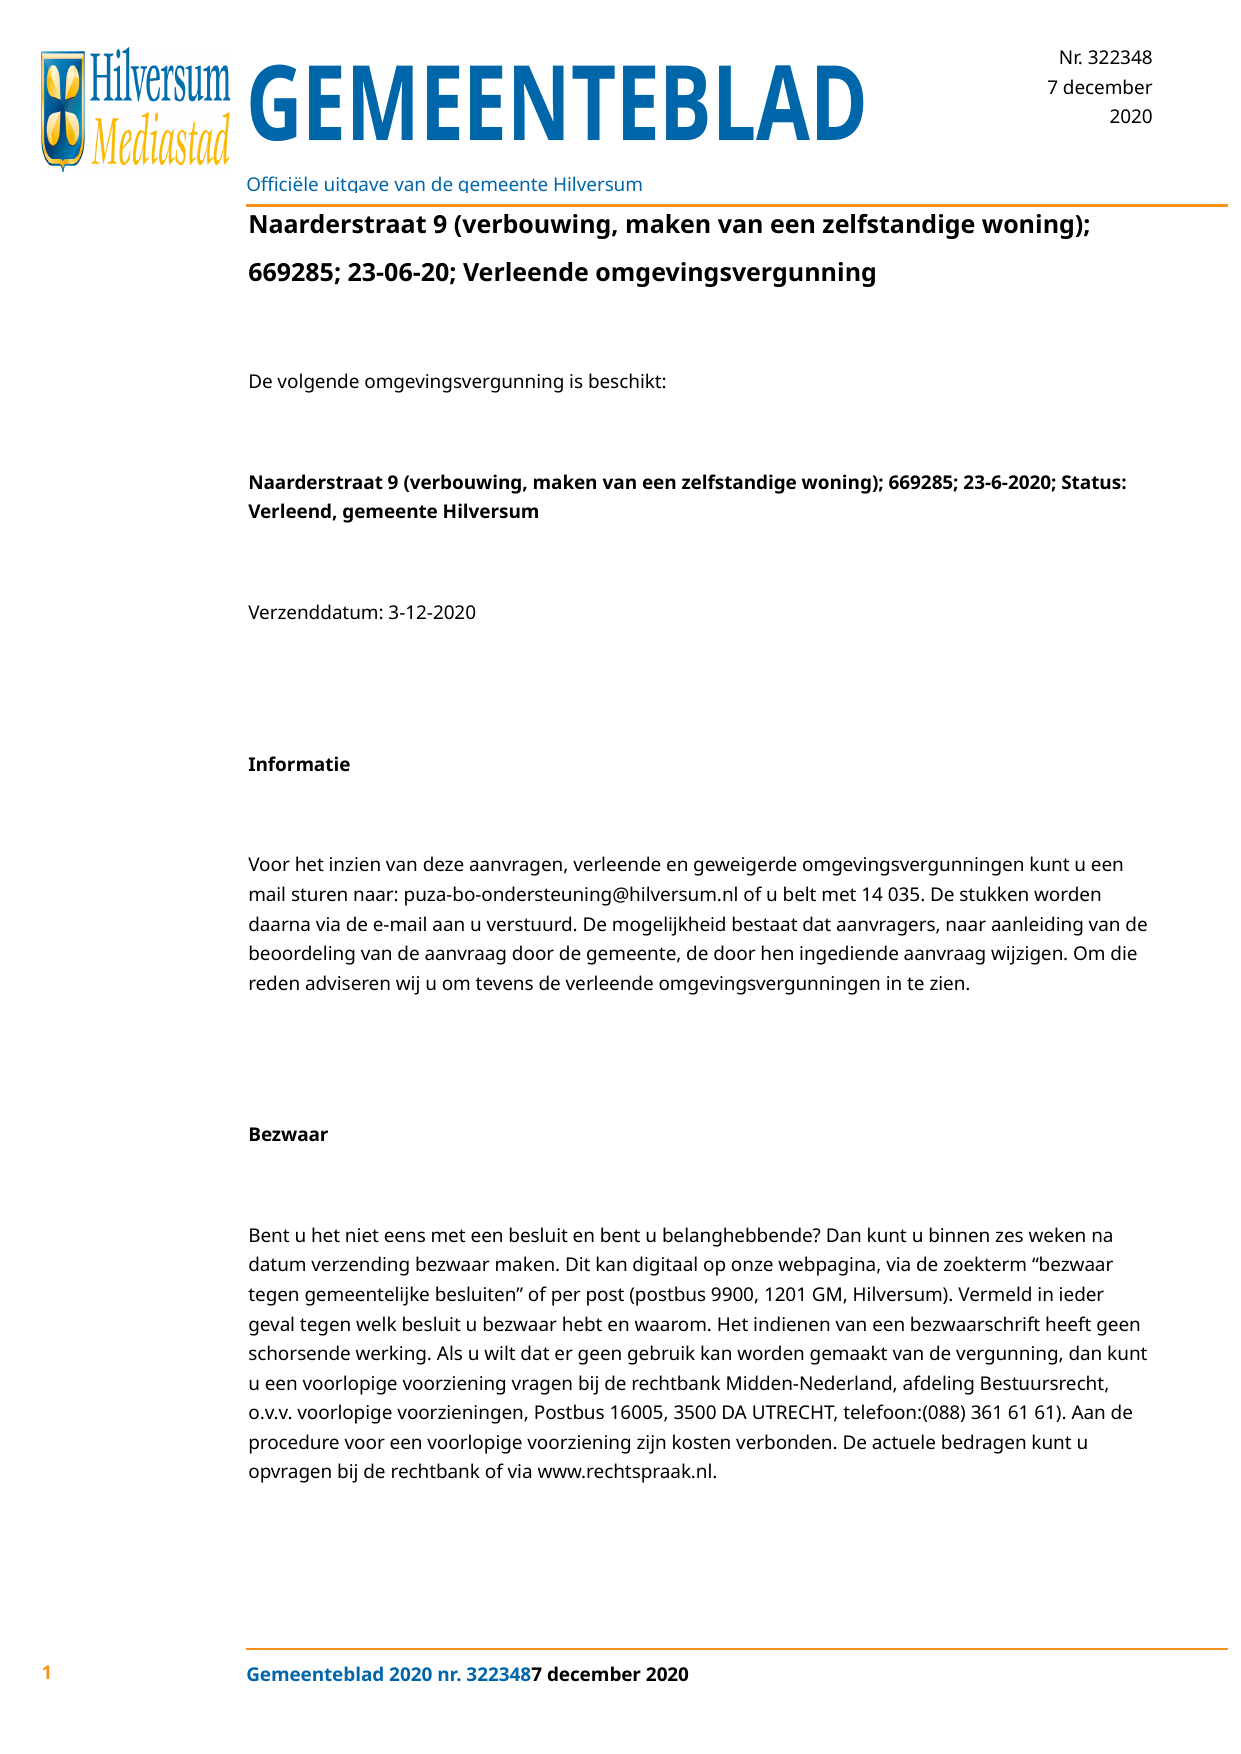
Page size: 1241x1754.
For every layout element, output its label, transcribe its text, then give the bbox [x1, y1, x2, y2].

text De volgende omgevingsvergunning is beschikt: [248, 368, 1152, 394]
text Naarderstraat 9 (verbouwing, maken van een zelfstandige woning); 669285; 23-6-2020; Status: Verleend, gemeente Hilversum [248, 469, 1152, 524]
text Voor het inzien van deze aanvragen, verleende en geweigerde omgevingsvergunningen kunt u een mail sturen naar: puza-bo-ondersteuning@hilversum.nl of u belt met 14 035. De stukken worden daarna via de e-mail aan u verstuurd. De mogelijkheid bestaat dat aanvragers, naar aanleiding van de beoordeling van de aanvraag door de gemeente, de door hen ingediende aanvraag wijzigen. Om die reden adviseren wij u om tevens de verleende omgevingsvergunningen in te zien. [248, 852, 1152, 996]
text Verzenddatum: 3-12-2020 [248, 599, 1152, 625]
text Bezwaar [248, 1121, 1152, 1147]
picture [41, 47, 231, 172]
text Naarderstraat 9 (verbouwing, maken van een zelfstandige woning); 669285; 23-06-20; Verleende omgevingsvergunning [248, 207, 1152, 288]
text Bent u het niet eens met een besluit en bent u belanghebbende? Dan kunt u binnen zes weken na datum verzending bezwaar maken. Dit kan digitaal op onze webpagina, via de zoekterm “bezwaar tegen gemeentelijke besluiten” of per post (postbus 9900, 1201 GM, Hilversum). Vermeld in ieder geval tegen welk besluit u bezwaar hebt en waarom. Het indienen van een bezwaarschrift heeft geen schorsende werking. Als u wilt dat er geen gebruik kan worden gemaakt van de vergunning, dan kunt u een voorlopige voorziening vragen bij de rechtbank Midden-Nederland, afdeling Bestuursrecht, o.v.v. voorlopige voorzieningen, Postbus 16005, 3500 DA UTRECHT, telefoon:(088) 361 61 61). Aan de procedure voor een voorlopige voorziening zijn kosten verbonden. De actuele bedragen kunt u opvragen bij de rechtbank of via www.rechtspraak.nl. [248, 1222, 1152, 1484]
text Informatie [248, 751, 1152, 777]
